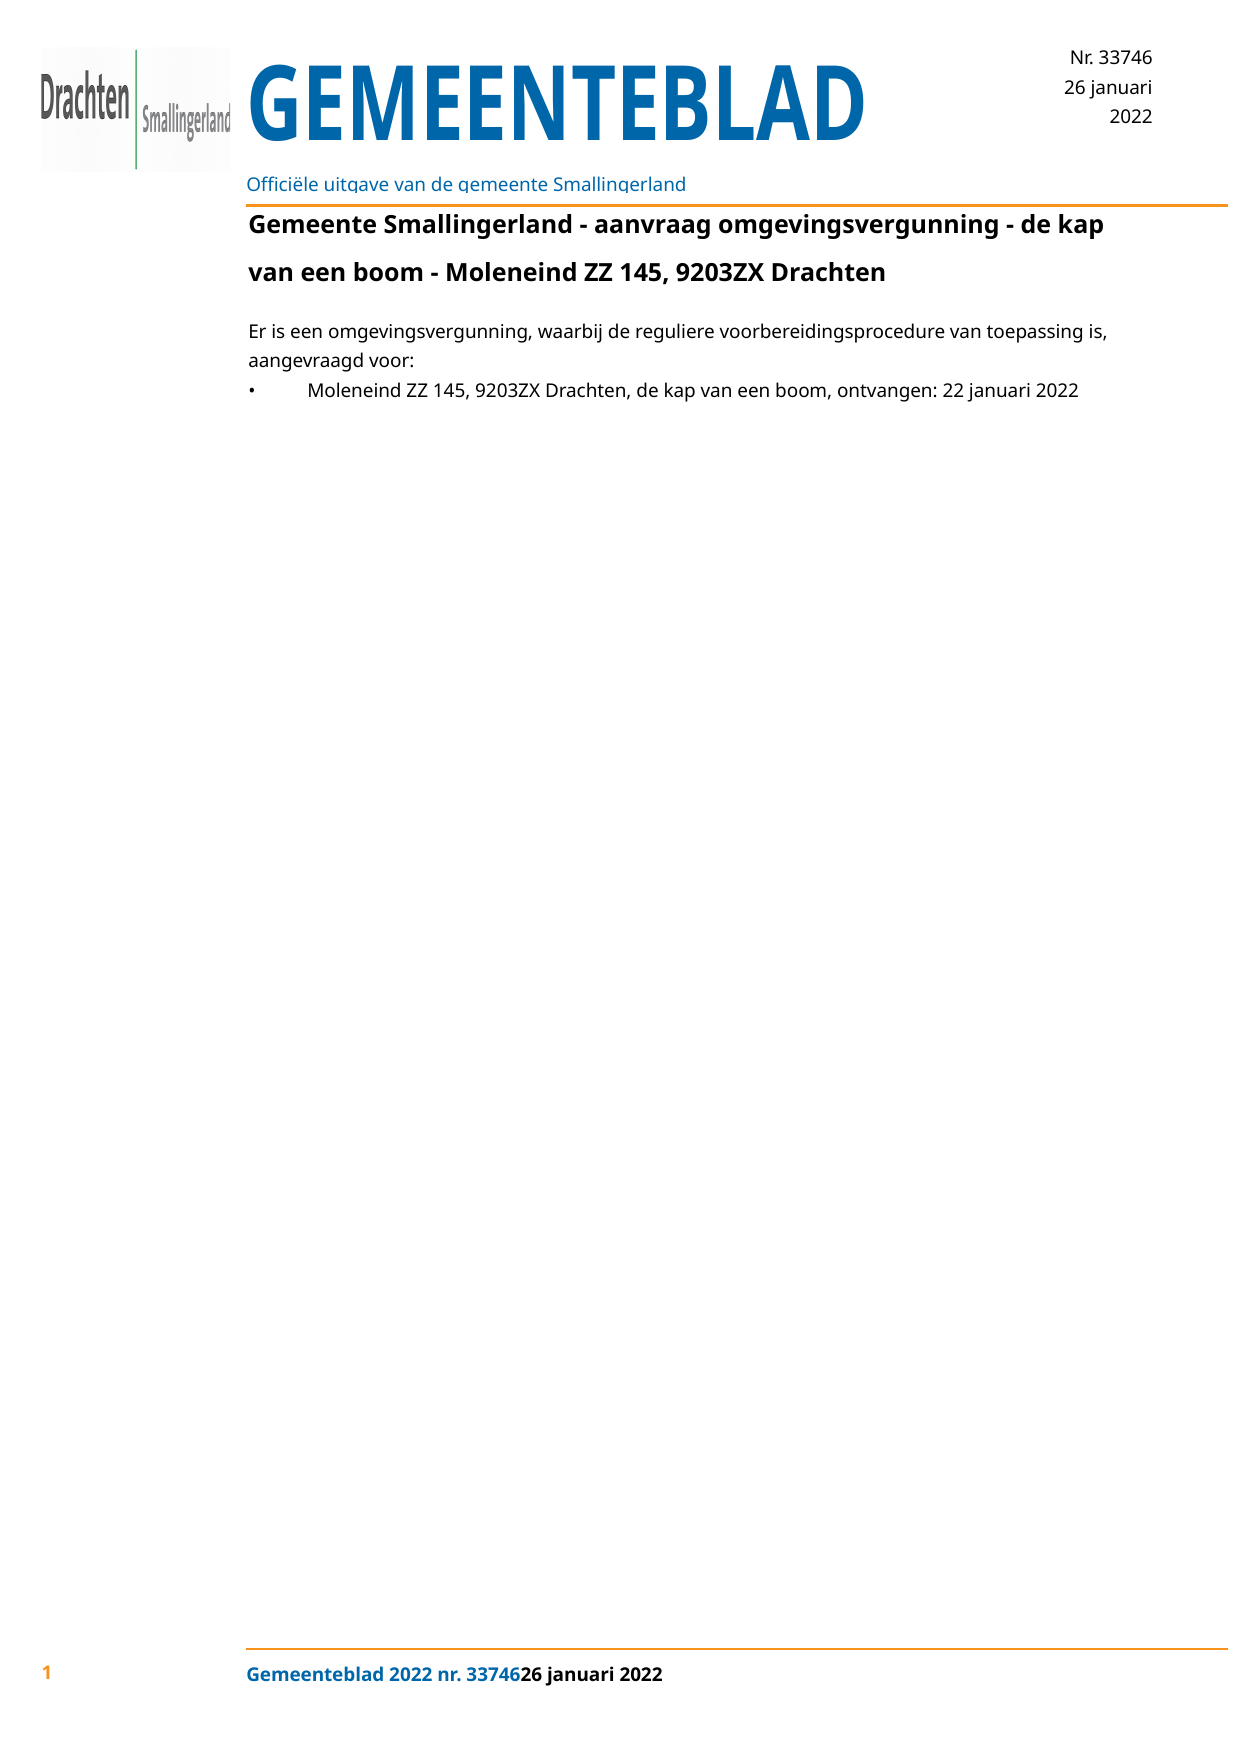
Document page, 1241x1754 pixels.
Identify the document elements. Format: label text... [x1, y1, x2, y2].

picture [41, 47, 231, 172]
text Er is een omgevingsvergunning, waarbij de reguliere voorbereidingsprocedure van toepassing is, aangevraagd voor: [248, 318, 1152, 373]
list Moleneind ZZ 145, 9203ZX Drachten, de kap van een boom, ontvangen: 22 januari 2022 [248, 377, 1152, 403]
text Gemeente Smallingerland - aanvraag omgevingsvergunning - de kap van een boom - Moleneind ZZ 145, 9203ZX Drachten [248, 207, 1152, 288]
